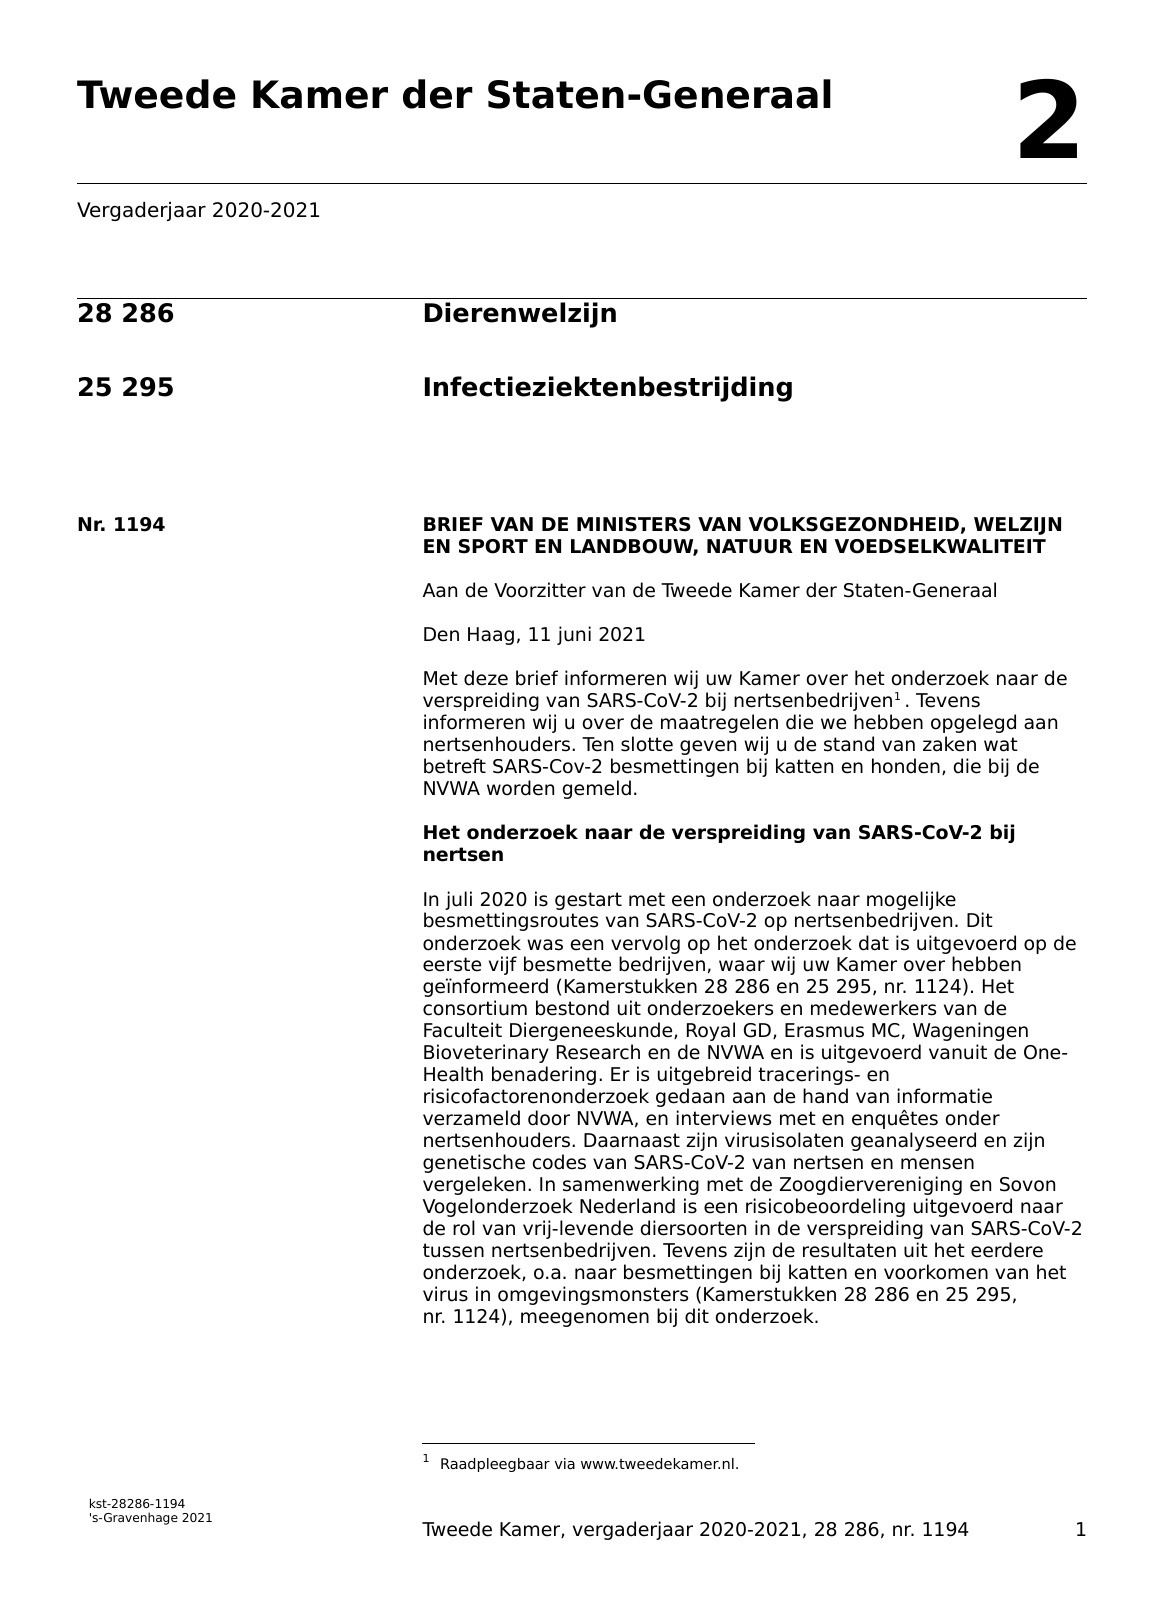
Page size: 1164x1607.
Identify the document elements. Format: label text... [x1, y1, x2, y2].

table_header Tweede Kamer der Staten-Generaal [77, 59, 886, 183]
subtitle Het onderzoek naar de verspreiding van SARS-CoV-2 bij nertsen [422, 822, 1087, 866]
text Aan de Voorzitter van de Tweede Kamer der Staten-Generaal [422, 580, 1087, 602]
text Raadpleegbaar via www.tweedekamer.nl. [422, 1452, 1087, 1474]
table_header 2 [886, 59, 1087, 183]
subtitle 28 286 Dierenwelzijn [77, 299, 1087, 329]
subtitle 25 295 Infectieziektenbestrijding [77, 373, 1087, 403]
table_cell Vergaderjaar 2020-2021 [77, 184, 1087, 298]
text Den Haag, 11 juni 2021 [422, 624, 1087, 646]
text kst-28286-1194 [88, 1497, 323, 1511]
subtitle Nr. 1194 BRIEF VAN DE MINISTERS VAN VOLKSGEZONDHEID, WELZIJN EN SPORT EN LANDBOUW, NATUUR EN VOEDSELKWALITEIT [77, 514, 1087, 558]
text 's-Gravenhage 2021 [88, 1511, 323, 1525]
text Met deze brief informeren wij uw Kamer over het onderzoek naar de verspreiding van SARS-CoV-2 bij nertsenbedrijven. Tevens informeren wij u over de maatregelen die we hebben opgelegd aan nertsenhouders. Ten slotte geven wij u de stand van zaken wat betreft SARS-Cov-2 besmettingen bij katten en honden, die bij de NVWA worden gemeld. [422, 668, 1087, 800]
text In juli 2020 is gestart met een onderzoek naar mogelijke besmettingsroutes van SARS-CoV-2 op nertsenbedrijven. Dit onderzoek was een vervolg op het onderzoek dat is uitgevoerd op de eerste vijf besmette bedrijven, waar wij uw Kamer over hebben geïnformeerd (Kamerstukken 28 286 en 25 295, nr. 1124). Het consortium bestond uit onderzoekers en medewerkers van de Faculteit Diergeneeskunde, Royal GD, Erasmus MC, Wageningen Bioveterinary Research en de NVWA en is uitgevoerd vanuit de One-Health benadering. Er is uitgebreid tracerings- en risicofactorenonderzoek gedaan aan de hand van informatie verzameld door NVWA, en interviews met en enquêtes onder nertsenhouders. Daarnaast zijn virusisolaten geanalyseerd en zijn genetische codes van SARS-CoV-2 van nertsen en mensen vergeleken. In samenwerking met de Zoogdiervereniging en Sovon Vogelonderzoek Nederland is een risicobeoordeling uitgevoerd naar de rol van vrij-levende diersoorten in de verspreiding van SARS-CoV-2 tussen nertsenbedrijven. Tevens zijn de resultaten uit het eerdere onderzoek, o.a. naar besmettingen bij katten en voorkomen van het virus in omgevingsmonsters (Kamerstukken 28 286 en 25 295, nr. 1124), meegenomen bij dit onderzoek. [422, 888, 1087, 1328]
